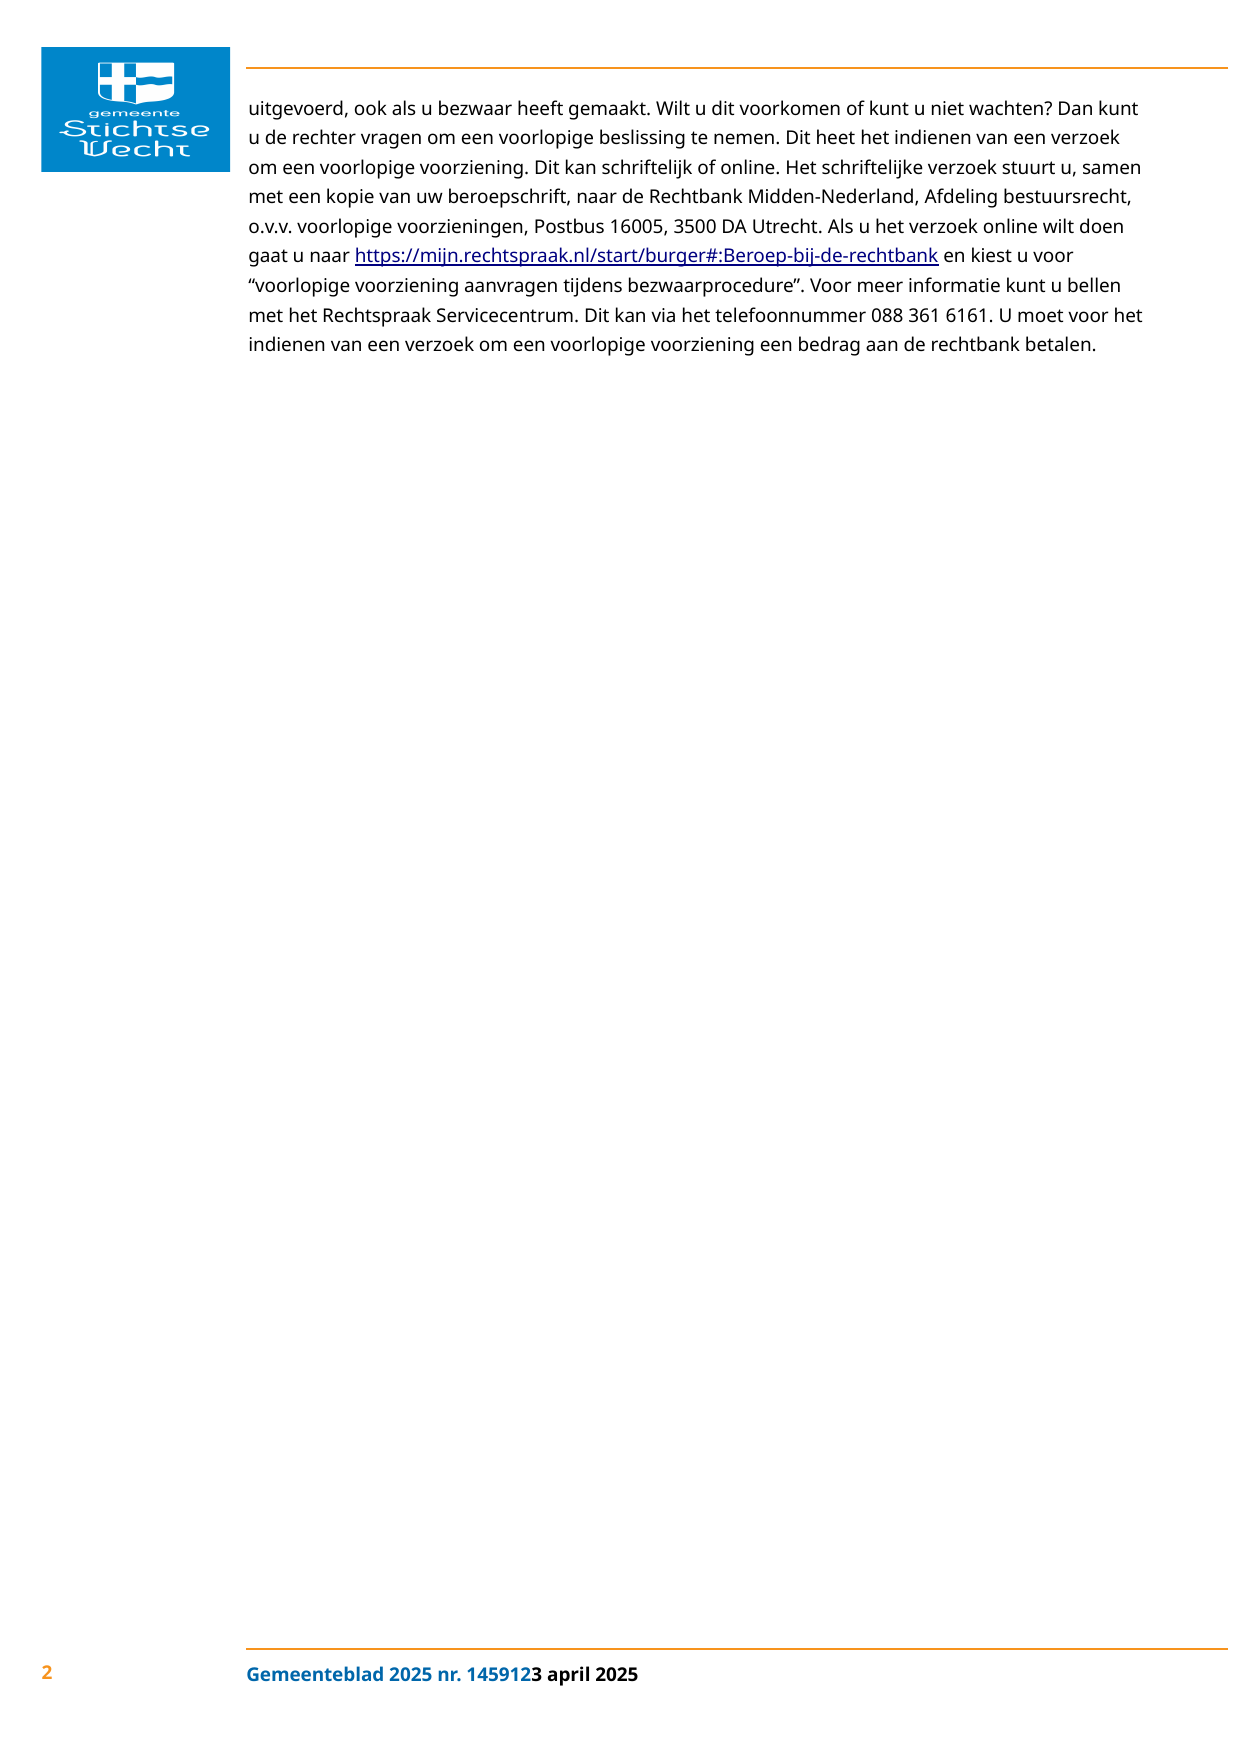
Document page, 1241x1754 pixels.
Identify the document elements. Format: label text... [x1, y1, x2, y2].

picture [137, 63, 174, 103]
text uitgevoerd, ook als u bezwaar heeft gemaakt. Wilt u dit voorkomen of kunt u niet wachten? Dan kunt u de rechter vragen om een voorlopige beslissing te nemen. Dit heet het indienen van een verzoek om een voorlopige voorziening. Dit kan schriftelijk of online. Het schriftelijke verzoek stuurt u, samen met een kopie van uw beroepschrift, naar de Rechtbank Midden-Nederland, Afdeling bestuursrecht, o.v.v. voorlopige voorzieningen, Postbus 16005, 3500 DA Utrecht. Als u het verzoek online wilt doen gaat u naar https://mijn.rechtspraak.nl/start/burger#:Beroep-bij-de-rechtbank en kiest u voor “voorlopige voorziening aanvragen tijdens bezwaarprocedure”. Voor meer informatie kunt u bellen met het Rechtspraak Servicecentrum. Dit kan via het telefoonnummer 088 361 6161. U moet voor het indienen van een verzoek om een voorlopige voorziening een bedrag aan de rechtbank betalen. [248, 95, 1152, 357]
picture [99, 63, 135, 101]
